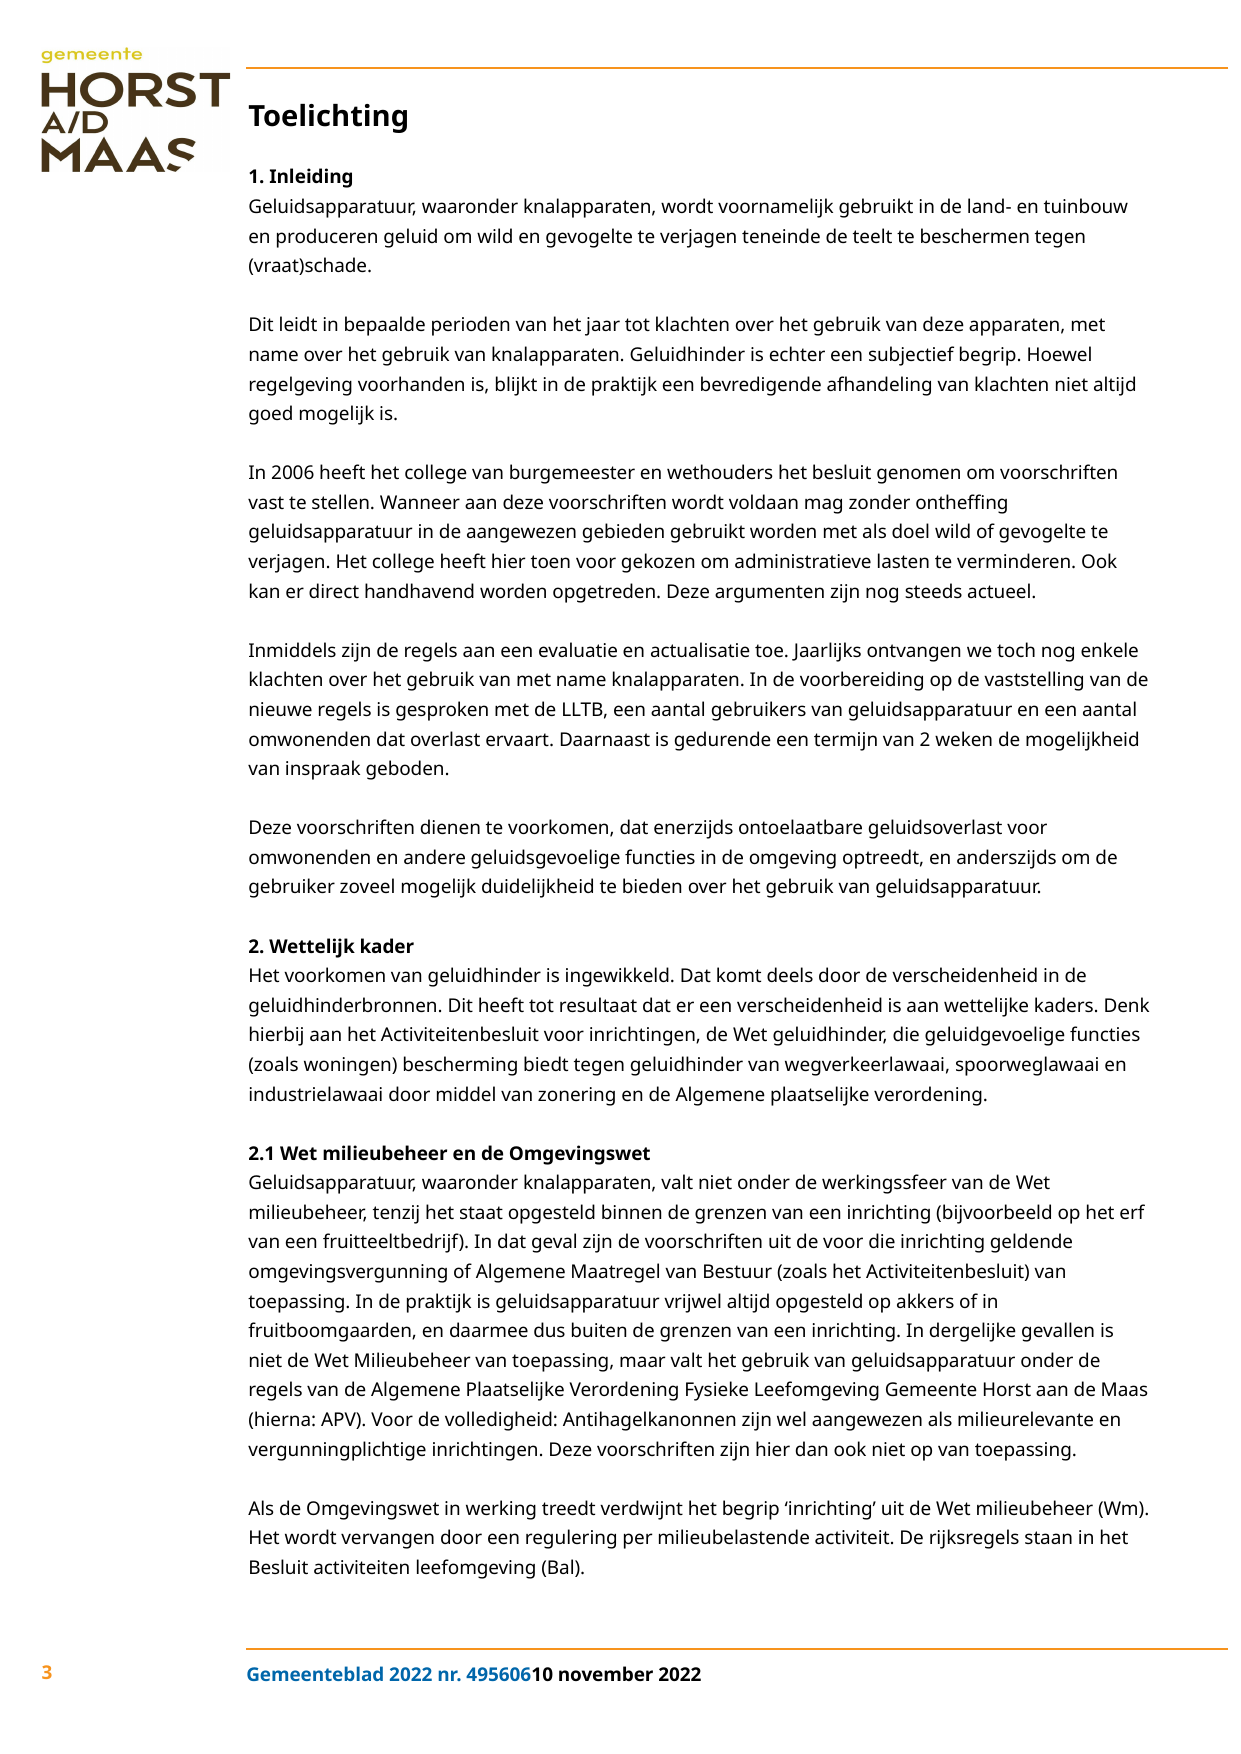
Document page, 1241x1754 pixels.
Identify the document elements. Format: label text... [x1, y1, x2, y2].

text 2.1 Wet milieubeheer en de Omgevingswet [248, 1140, 1152, 1166]
text 2. Wettelijk kader [248, 933, 1152, 958]
text Toelichting [248, 95, 1152, 134]
text Inmiddels zijn de regels aan een evaluatie en actualisatie toe. Jaarlijks ontvangen we toch nog enkele klachten over het gebruik van met name knalapparaten. In de voorbereiding op de vaststelling van de nieuwe regels is gesproken met de LLTB, een aantal gebruikers van geluidsapparatuur en een aantal omwonenden dat overlast ervaart. Daarnaast is gedurende een termijn van 2 weken de mogelijkheid van inspraak geboden. [248, 637, 1152, 781]
text Als de Omgevingswet in werking treedt verdwijnt het begrip ‘inrichting’ uit de Wet milieubeheer (Wm). Het wordt vervangen door een regulering per milieubelastende activiteit. De rijksregels staan in het Besluit activiteiten leefomgeving (Bal). [248, 1495, 1152, 1580]
text In 2006 heeft het college van burgemeester en wethouders het besluit genomen om voorschriften vast te stellen. Wanneer aan deze voorschriften wordt voldaan mag zonder ontheffing geluidsapparatuur in de aangewezen gebieden gebruikt worden met als doel wild of gevogelte te verjagen. Het college heeft hier toen voor gekozen om administratieve lasten te verminderen. Ook kan er direct handhavend worden opgetreden. Deze argumenten zijn nog steeds actueel. [248, 459, 1152, 603]
text Deze voorschriften dienen te voorkomen, dat enerzijds ontoelaatbare geluidsoverlast voor omwonenden en andere geluidsgevoelige functies in de omgeving optreedt, en anderszijds om de gebruiker zoveel mogelijk duidelijkheid te bieden over het gebruik van geluidsapparatuur. [248, 814, 1152, 899]
text Geluidsapparatuur, waaronder knalapparaten, valt niet onder de werkingssfeer van de Wet milieubeheer, tenzij het staat opgesteld binnen de grenzen van een inrichting (bijvoorbeeld op het erf van een fruitteeltbedrijf). In dat geval zijn de voorschriften uit de voor die inrichting geldende omgevingsvergunning of Algemene Maatregel van Bestuur (zoals het Activiteitenbesluit) van toepassing. In de praktijk is geluidsapparatuur vrijwel altijd opgesteld op akkers of in fruitboomgaarden, en daarmee dus buiten de grenzen van een inrichting. In dergelijke gevallen is niet de Wet Milieubeheer van toepassing, maar valt het gebruik van geluidsapparatuur onder de regels van de Algemene Plaatselijke Verordening Fysieke Leefomgeving Gemeente Horst aan de Maas (hierna: APV). Voor de volledigheid: Antihagelkanonnen zijn wel aangewezen als milieurelevante en vergunningplichtige inrichtingen. Deze voorschriften zijn hier dan ook niet op van toepassing. [248, 1169, 1152, 1461]
text Het voorkomen van geluidhinder is ingewikkeld. Dat komt deels door de verscheidenheid in de geluidhinderbronnen. Dit heeft tot resultaat dat er een verscheidenheid is aan wettelijke kaders. Denk hierbij aan het Activiteitenbesluit voor inrichtingen, de Wet geluidhinder, die geluidgevoelige functies (zoals woningen) bescherming biedt tegen geluidhinder van wegverkeerlawaai, spoorweglawaai en industrielawaai door middel van zonering en de Algemene plaatselijke verordening. [248, 962, 1152, 1106]
text Dit leidt in bepaalde perioden van het jaar tot klachten over het gebruik van deze apparaten, met name over het gebruik van knalapparaten. Geluidhinder is echter een subjectief begrip. Hoewel regelgeving voorhanden is, blijkt in de praktijk een bevredigende afhandeling van klachten niet altijd goed mogelijk is. [248, 312, 1152, 426]
picture [41, 47, 231, 172]
text Geluidsapparatuur, waaronder knalapparaten, wordt voornamelijk gebruikt in de land- en tuinbouw en produceren geluid om wild en gevogelte te verjagen teneinde de teelt te beschermen tegen (vraat)schade. [248, 193, 1152, 278]
text 1. Inleiding [248, 164, 1152, 189]
